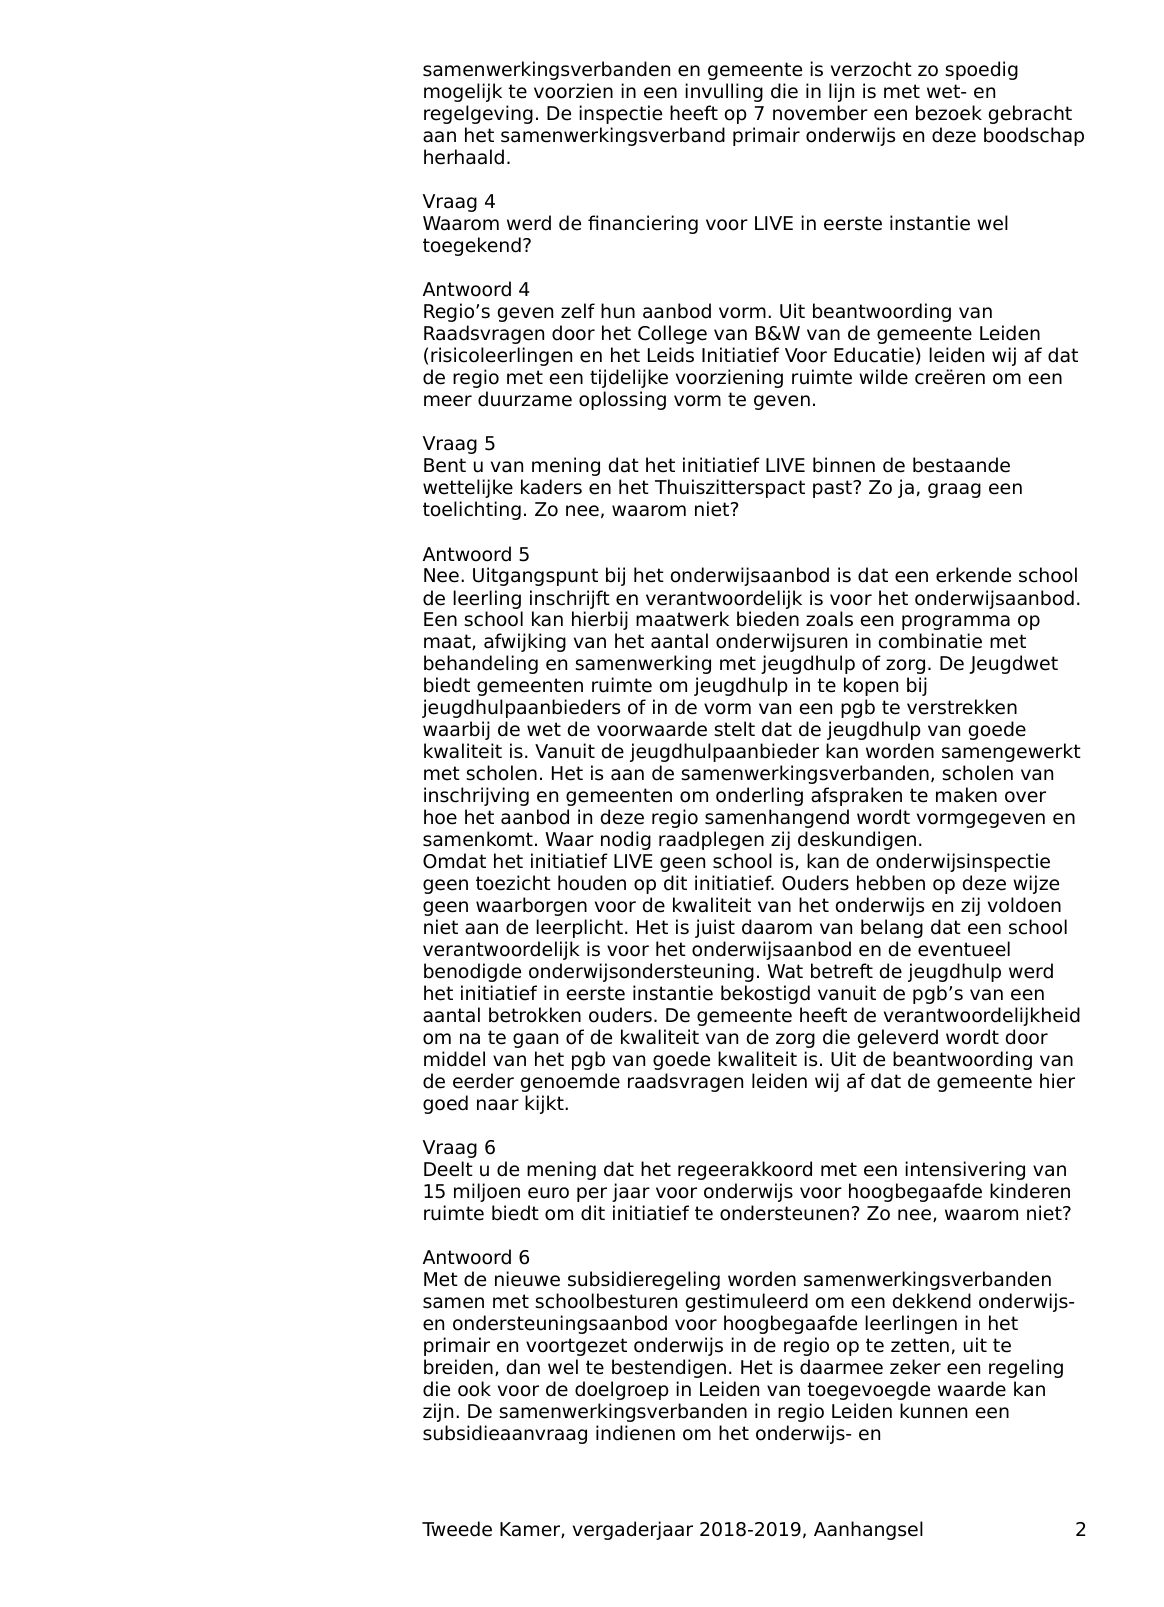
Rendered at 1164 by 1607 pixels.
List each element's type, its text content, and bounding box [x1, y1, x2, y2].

text Vraag 6 [422, 1137, 1087, 1159]
text Deelt u de mening dat het regeerakkoord met een intensivering van 15 miljoen euro per jaar voor onderwijs voor hoogbegaafde kinderen ruimte biedt om dit initiatief te ondersteunen? Zo nee, waarom niet? [422, 1159, 1087, 1225]
text Antwoord 6 [422, 1247, 1087, 1269]
text Regio’s geven zelf hun aanbod vorm. Uit beantwoording van Raadsvragen door het College van B&W van de gemeente Leiden (risicoleerlingen en het Leids Initiatief Voor Educatie) leiden wij af dat de regio met een tijdelijke voorziening ruimte wilde creëren om een meer duurzame oplossing vorm te geven. [422, 301, 1087, 411]
text Vraag 4 [422, 191, 1087, 213]
text Waarom werd de financiering voor LIVE in eerste instantie wel toegekend? [422, 213, 1087, 257]
text Omdat het initiatief LIVE geen school is, kan de onderwijsinspectie geen toezicht houden op dit initiatief. Ouders hebben op deze wijze geen waarborgen voor de kwaliteit van het onderwijs en zij voldoen niet aan de leerplicht. Het is juist daarom van belang dat een school verantwoordelijk is voor het onderwijsaanbod en de eventueel benodigde onderwijsondersteuning. Wat betreft de jeugdhulp werd het initiatief in eerste instantie bekostigd vanuit de pgb’s van een aantal betrokken ouders. De gemeente heeft de verantwoordelijkheid om na te gaan of de kwaliteit van de zorg die geleverd wordt door middel van het pgb van goede kwaliteit is. Uit de beantwoording van de eerder genoemde raadsvragen leiden wij af dat de gemeente hier goed naar kijkt. [422, 851, 1087, 1115]
text Vraag 5 [422, 433, 1087, 455]
text Nee. Uitgangspunt bij het onderwijsaanbod is dat een erkende school de leerling inschrijft en verantwoordelijk is voor het onderwijsaanbod. Een school kan hierbij maatwerk bieden zoals een programma op maat, afwijking van het aantal onderwijsuren in combinatie met behandeling en samenwerking met jeugdhulp of zorg. De Jeugdwet biedt gemeenten ruimte om jeugdhulp in te kopen bij jeugdhulpaanbieders of in de vorm van een pgb te verstrekken waarbij de wet de voorwaarde stelt dat de jeugdhulp van goede kwaliteit is. Vanuit de jeugdhulpaanbieder kan worden samengewerkt met scholen. Het is aan de samenwerkingsverbanden, scholen van inschrijving en gemeenten om onderling afspraken te maken over hoe het aanbod in deze regio samenhangend wordt vormgegeven en samenkomt. Waar nodig raadplegen zij deskundigen. [422, 565, 1087, 851]
text samenwerkingsverbanden en gemeente is verzocht zo spoedig mogelijk te voorzien in een invulling die in lijn is met wet- en regelgeving. De inspectie heeft op 7 november een bezoek gebracht aan het samenwerkingsverband primair onderwijs en deze boodschap herhaald. [422, 59, 1087, 169]
text Met de nieuwe subsidieregeling worden samenwerkingsverbanden samen met schoolbesturen gestimuleerd om een dekkend onderwijs- en ondersteuningsaanbod voor hoogbegaafde leerlingen in het primair en voortgezet onderwijs in de regio op te zetten, uit te breiden, dan wel te bestendigen. Het is daarmee zeker een regeling die ook voor de doelgroep in Leiden van toegevoegde waarde kan zijn. De samenwerkingsverbanden in regio Leiden kunnen een subsidieaanvraag indienen om het onderwijs- en [422, 1269, 1087, 1445]
text Antwoord 5 [422, 543, 1087, 565]
text Antwoord 4 [422, 279, 1087, 301]
text Bent u van mening dat het initiatief LIVE binnen de bestaande wettelijke kaders en het Thuiszitterspact past? Zo ja, graag een toelichting. Zo nee, waarom niet? [422, 455, 1087, 521]
